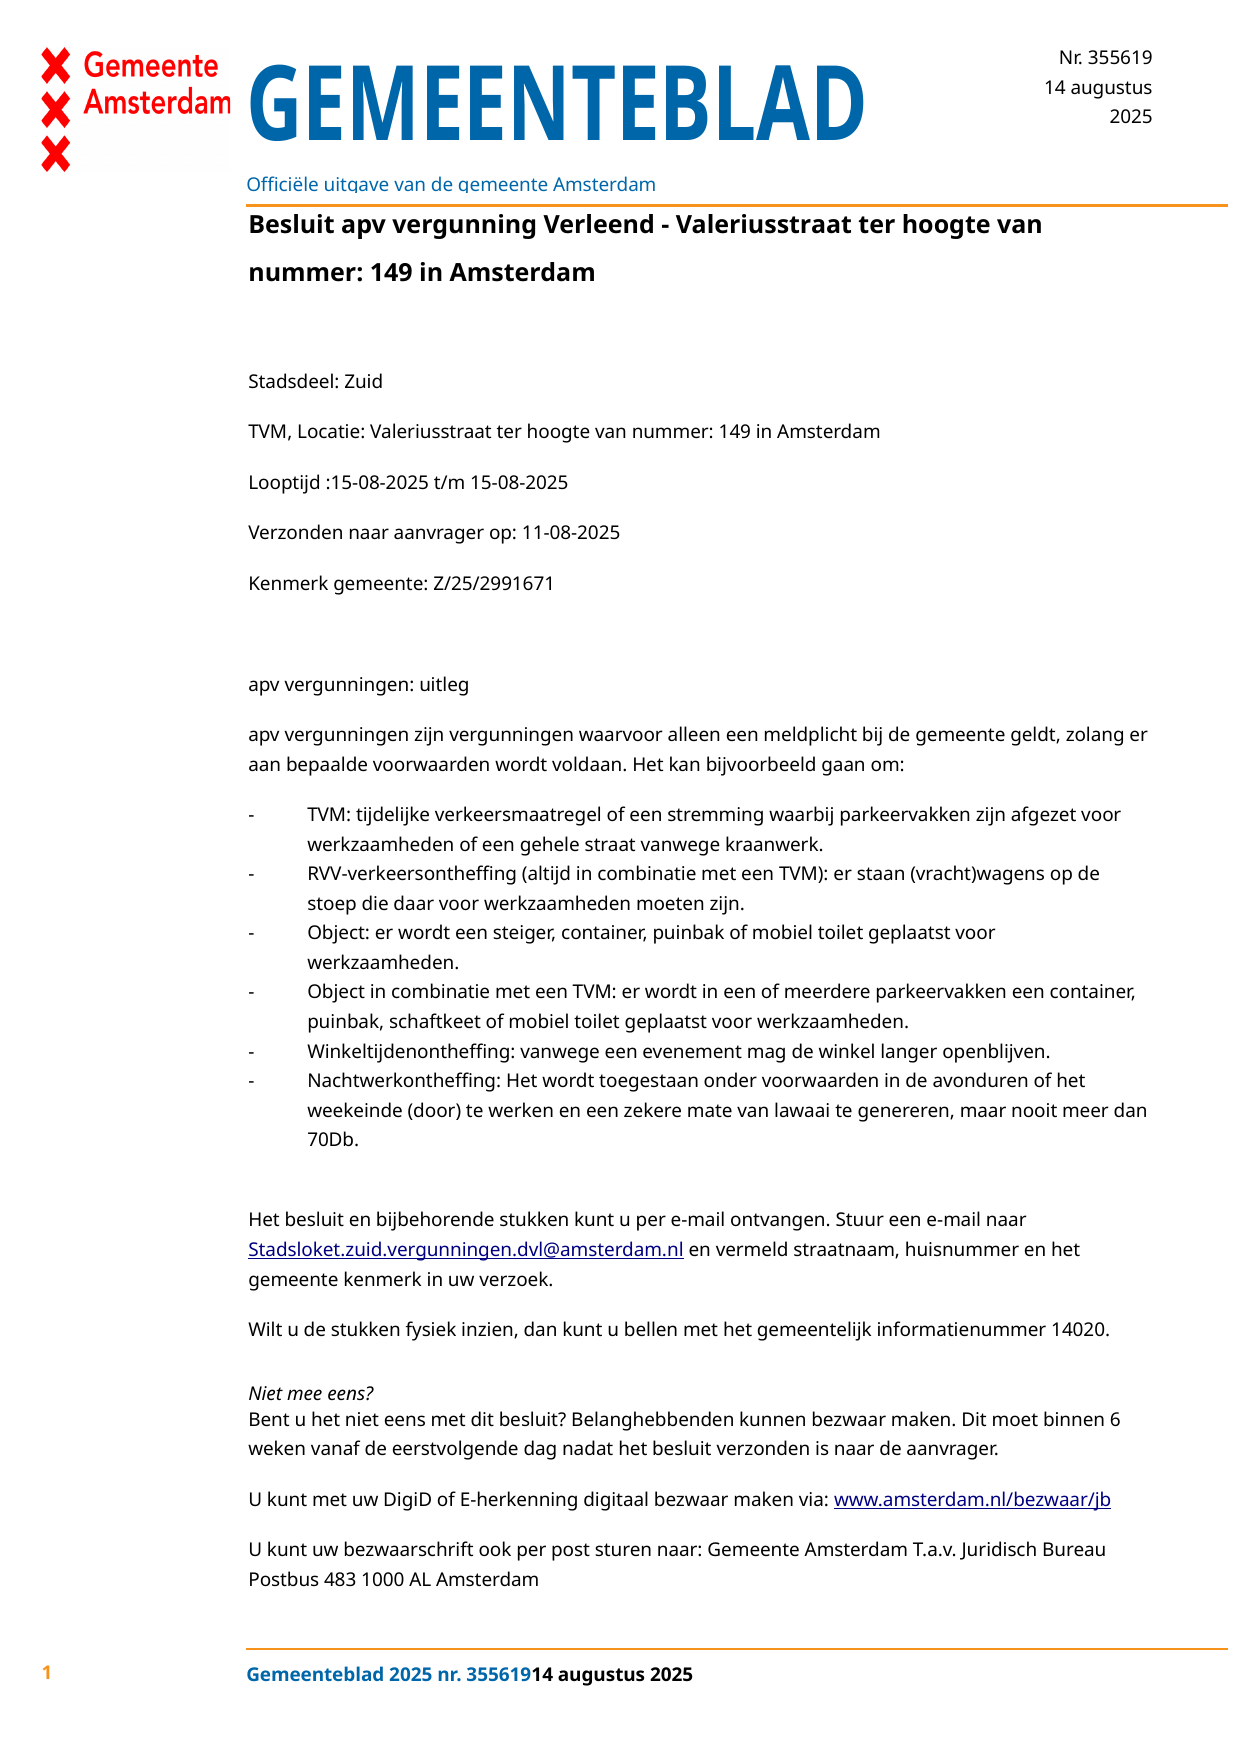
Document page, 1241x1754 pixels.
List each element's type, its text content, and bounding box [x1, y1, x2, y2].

text Wilt u de stukken fysiek inzien, dan kunt u bellen met het gemeentelijk informatienummer 14020. [248, 1316, 1152, 1342]
text TVM, Locatie: Valeriusstraat ter hoogte van nummer: 149 in Amsterdam [248, 419, 1152, 444]
list Winkeltijdenontheffing: vanwege een evenement mag de winkel langer openblijven. [248, 1038, 1152, 1064]
text Verzonden naar aanvrager op: 11-08-2025 [248, 519, 1152, 545]
text U kunt met uw DigiD of E-herkenning digitaal bezwaar maken via: www.amsterdam.nl/bezwaar/jb [248, 1486, 1152, 1512]
list TVM: tijdelijke verkeersmaatregel of een stremming waarbij parkeervakken zijn afgezet voor werkzaamheden of een gehele straat vanwege kraanwerk. [248, 801, 1152, 857]
text U kunt uw bezwaarschrift ook per post sturen naar: Gemeente Amsterdam T.a.v. Juridisch Bureau Postbus 483 1000 AL Amsterdam [248, 1536, 1152, 1592]
text Niet mee eens? [248, 1380, 1152, 1406]
text apv vergunningen: uitleg [248, 671, 1152, 697]
list RVV-verkeersontheffing (altijd in combinatie met een TVM): er staan (vracht)wagens op de stoep die daar voor werkzaamheden moeten zijn. [248, 860, 1152, 916]
text Besluit apv vergunning Verleend - Valeriusstraat ter hoogte van nummer: 149 in Amsterdam [248, 207, 1152, 288]
list Nachtwerkontheffing: Het wordt toegestaan onder voorwaarden in de avonduren of het weekeinde (door) te werken en een zekere mate van lawaai te genereren, maar nooit meer dan 70Db. [248, 1067, 1152, 1152]
text Het besluit en bijbehorende stukken kunt u per e-mail ontvangen. Stuur een e-mail naar Stadsloket.zuid.vergunningen.dvl@amsterdam.nl en vermeld straatnaam, huisnummer en het gemeente kenmerk in uw verzoek. [248, 1207, 1152, 1292]
text apv vergunningen zijn vergunningen waarvoor alleen een meldplicht bij de gemeente geldt, zolang er aan bepaalde voorwaarden wordt voldaan. Het kan bijvoorbeeld gaan om: [248, 721, 1152, 777]
text Bent u het niet eens met dit besluit? Belanghebbenden kunnen bezwaar maken. Dit moet binnen 6 weken vanaf de eerstvolgende dag nadat het besluit verzonden is naar de aanvrager. [248, 1406, 1152, 1461]
text Stadsdeel: Zuid [248, 368, 1152, 394]
list Object: er wordt een steiger, container, puinbak of mobiel toilet geplaatst voor werkzaamheden. [248, 919, 1152, 975]
text Looptijd :15-08-2025 t/m 15-08-2025 [248, 469, 1152, 495]
picture [41, 47, 231, 172]
list Object in combinatie met een TVM: er wordt in een of meerdere parkeervakken een container, puinbak, schaftkeet of mobiel toilet geplaatst voor werkzaamheden. [248, 979, 1152, 1034]
text Kenmerk gemeente: Z/25/2991671 [248, 570, 1152, 596]
